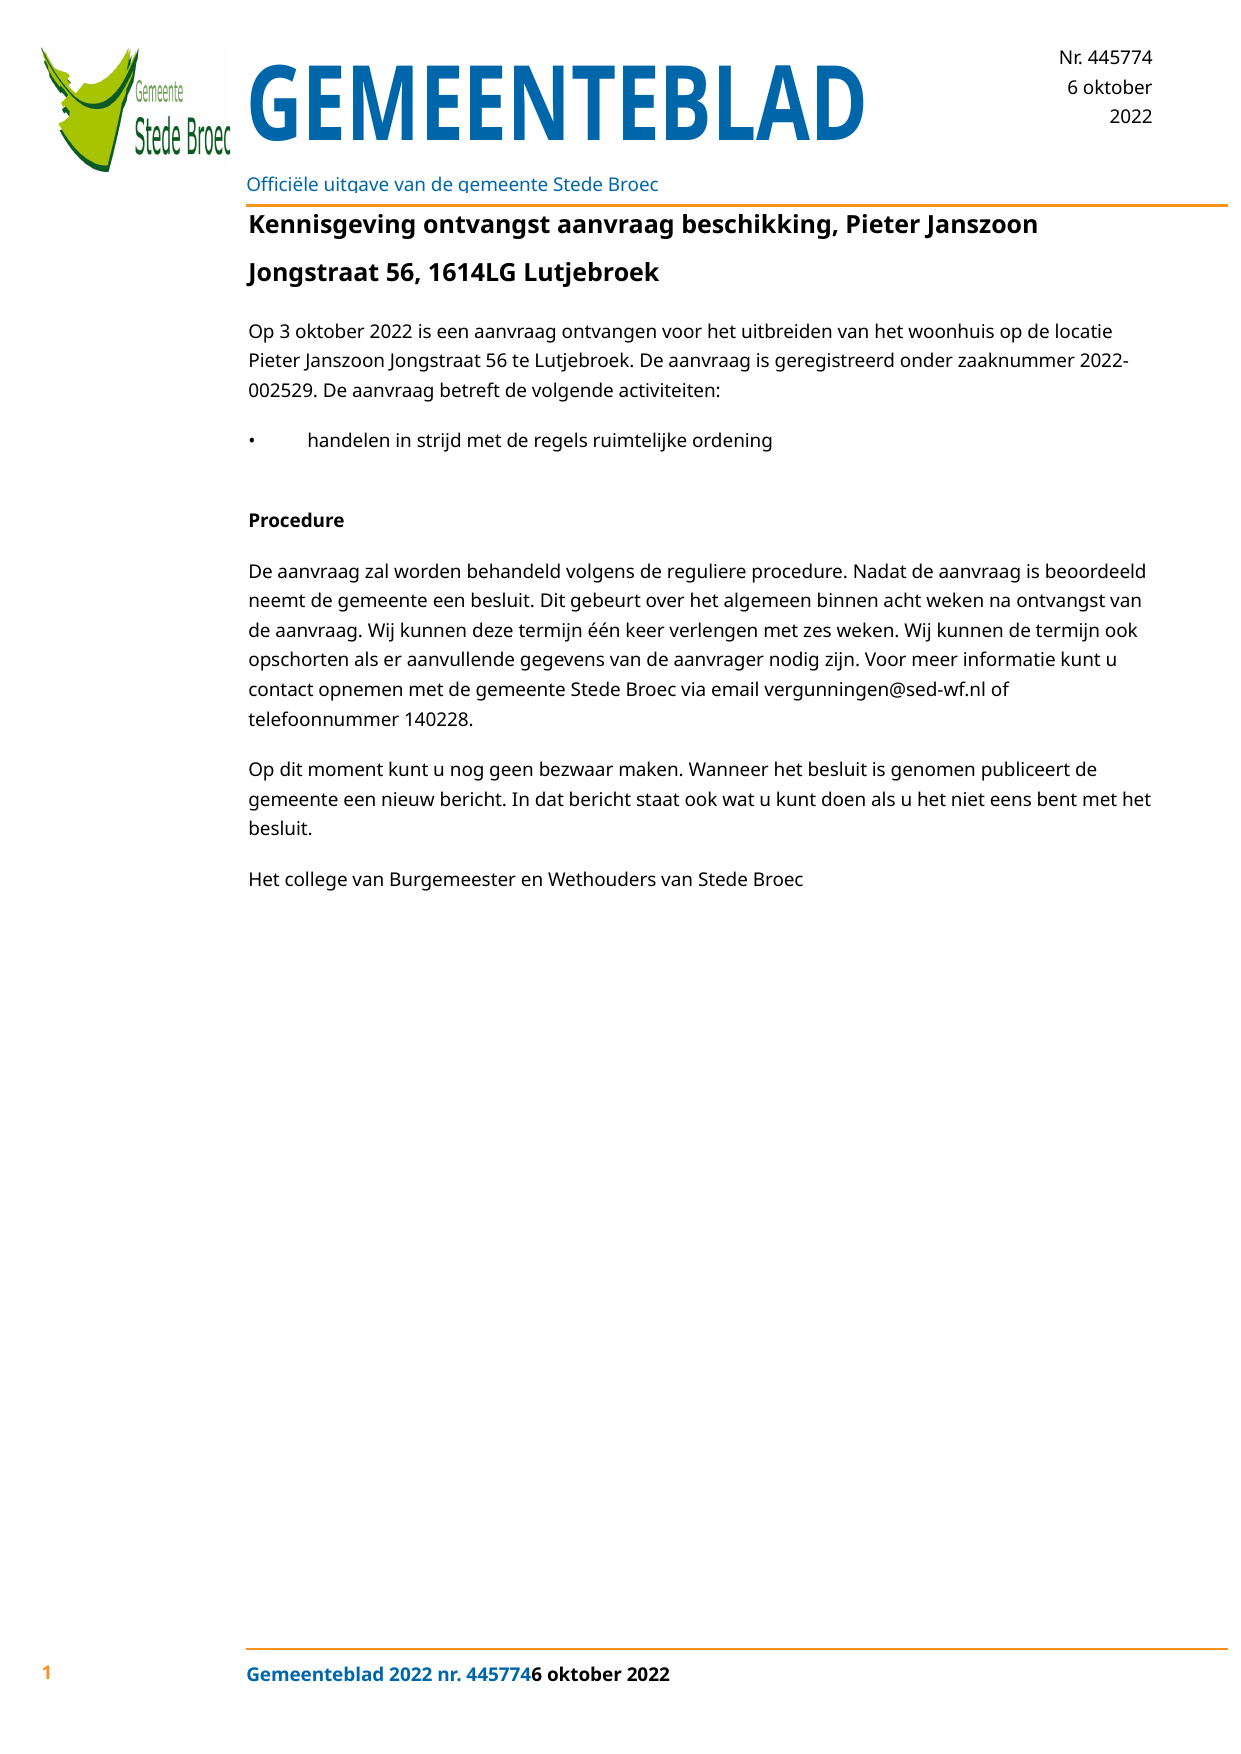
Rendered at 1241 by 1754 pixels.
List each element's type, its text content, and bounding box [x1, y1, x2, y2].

text Procedure [248, 507, 1152, 533]
text Op dit moment kunt u nog geen bezwaar maken. Wanneer het besluit is genomen publiceert de gemeente een nieuw bericht. In dat bericht staat ook wat u kunt doen als u het niet eens bent met het besluit. [248, 756, 1152, 841]
list handelen in strijd met de regels ruimtelijke ordening [248, 427, 1152, 453]
text Op 3 oktober 2022 is een aanvraag ontvangen voor het uitbreiden van het woonhuis op de locatie Pieter Janszoon Jongstraat 56 te Lutjebroek. De aanvraag is geregistreerd onder zaaknummer 2022-002529. De aanvraag betreft de volgende activiteiten: [248, 318, 1152, 403]
picture [41, 47, 231, 172]
text Kennisgeving ontvangst aanvraag beschikking, Pieter Janszoon Jongstraat 56, 1614LG Lutjebroek [248, 207, 1152, 288]
text De aanvraag zal worden behandeld volgens de reguliere procedure. Nadat de aanvraag is beoordeeld neemt de gemeente een besluit. Dit gebeurt over het algemeen binnen acht weken na ontvangst van de aanvraag. Wij kunnen deze termijn één keer verlengen met zes weken. Wij kunnen de termijn ook opschorten als er aanvullende gegevens van de aanvrager nodig zijn. Voor meer informatie kunt u contact opnemen met de gemeente Stede Broec via email vergunningen@sed-wf.nl of telefoonnummer 140228. [248, 558, 1152, 732]
text Het college van Burgemeester en Wethouders van Stede Broec [248, 866, 1152, 892]
